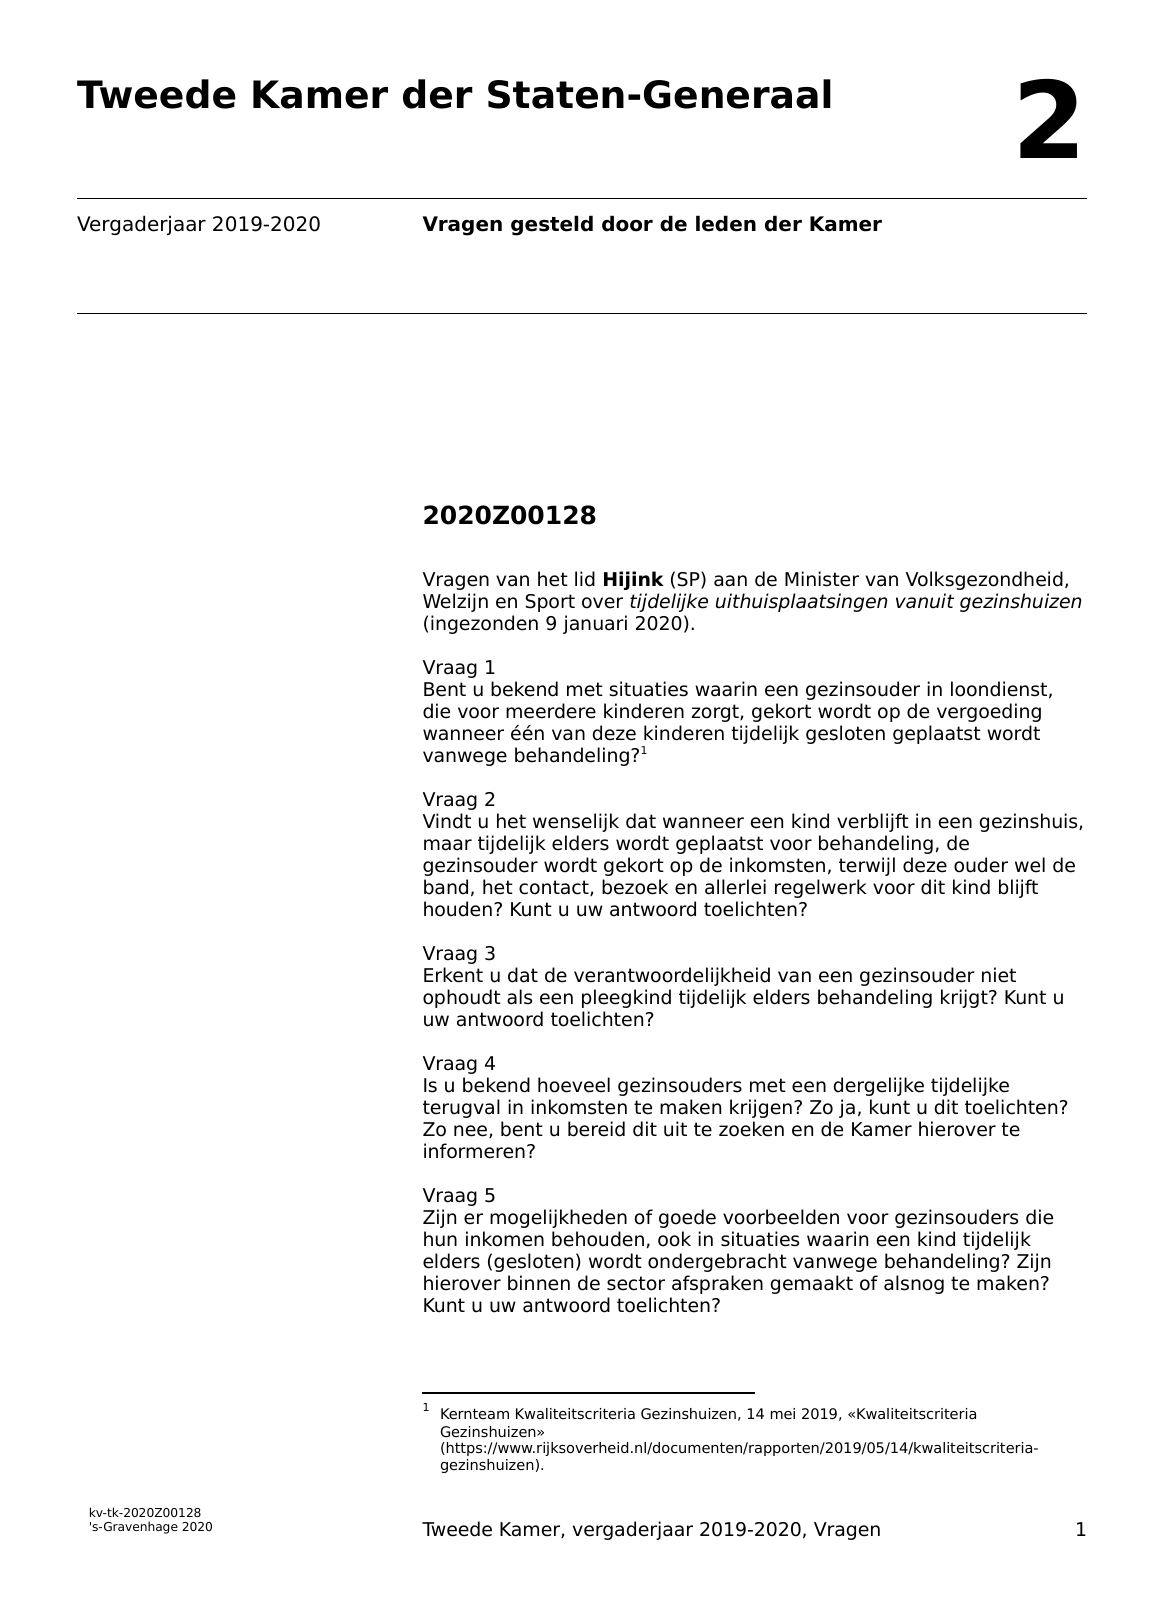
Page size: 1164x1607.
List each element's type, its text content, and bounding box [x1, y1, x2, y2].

table_cell Vergaderjaar 2019-2020 [77, 199, 422, 313]
text kv-tk-2020Z00128 [88, 1506, 323, 1520]
text Is u bekend hoeveel gezinsouders met een dergelijke tijdelijke terugval in inkomsten te maken krijgen? Zo ja, kunt u dit toelichten? Zo nee, bent u bereid dit uit te zoeken en de Kamer hierover te informeren? [422, 1075, 1087, 1163]
text Vraag 2 [422, 789, 1087, 811]
text Kernteam Kwaliteitscriteria Gezinshuizen, 14 mei 2019, «Kwaliteitscriteria Gezinshuizen» (https://www.rijksoverheid.nl/documenten/rapporten/2019/05/14/kwaliteitscriteria-gezinshuizen). [422, 1402, 1087, 1474]
text Erkent u dat de verantwoordelijkheid van een gezinsouder niet ophoudt als een pleegkind tijdelijk elders behandeling krijgt? Kunt u uw antwoord toelichten? [422, 965, 1087, 1031]
text 's-Gravenhage 2020 [88, 1520, 323, 1534]
text Bent u bekend met situaties waarin een gezinsouder in loondienst, die voor meerdere kinderen zorgt, gekort wordt op de vergoeding wanneer één van deze kinderen tijdelijk gesloten geplaatst wordt vanwege behandeling? [422, 679, 1087, 767]
text Vraag 5 [422, 1185, 1087, 1207]
table_header 2 [886, 59, 1087, 198]
text Zijn er mogelijkheden of goede voorbeelden voor gezinsouders die hun inkomen behouden, ook in situaties waarin een kind tijdelijk elders (gesloten) wordt ondergebracht vanwege behandeling? Zijn hierover binnen de sector afspraken gemaakt of alsnog te maken? Kunt u uw antwoord toelichten? [422, 1207, 1087, 1317]
text 2020Z00128 [422, 501, 1087, 531]
text Vraag 4 [422, 1053, 1087, 1075]
table_cell Vragen gesteld door de leden der Kamer [422, 199, 1087, 313]
text Vraag 1 [422, 657, 1087, 679]
table_header Tweede Kamer der Staten-Generaal [77, 59, 886, 198]
text Vragen van het lid Hijink (SP) aan de Minister van Volksgezondheid, Welzijn en Sport over tijdelijke uithuisplaatsingen vanuit gezinshuizen (ingezonden 9 januari 2020). [422, 569, 1087, 635]
text Vraag 3 [422, 943, 1087, 965]
text Vindt u het wenselijk dat wanneer een kind verblijft in een gezinshuis, maar tijdelijk elders wordt geplaatst voor behandeling, de gezinsouder wordt gekort op de inkomsten, terwijl deze ouder wel de band, het contact, bezoek en allerlei regelwerk voor dit kind blijft houden? Kunt u uw antwoord toelichten? [422, 811, 1087, 921]
